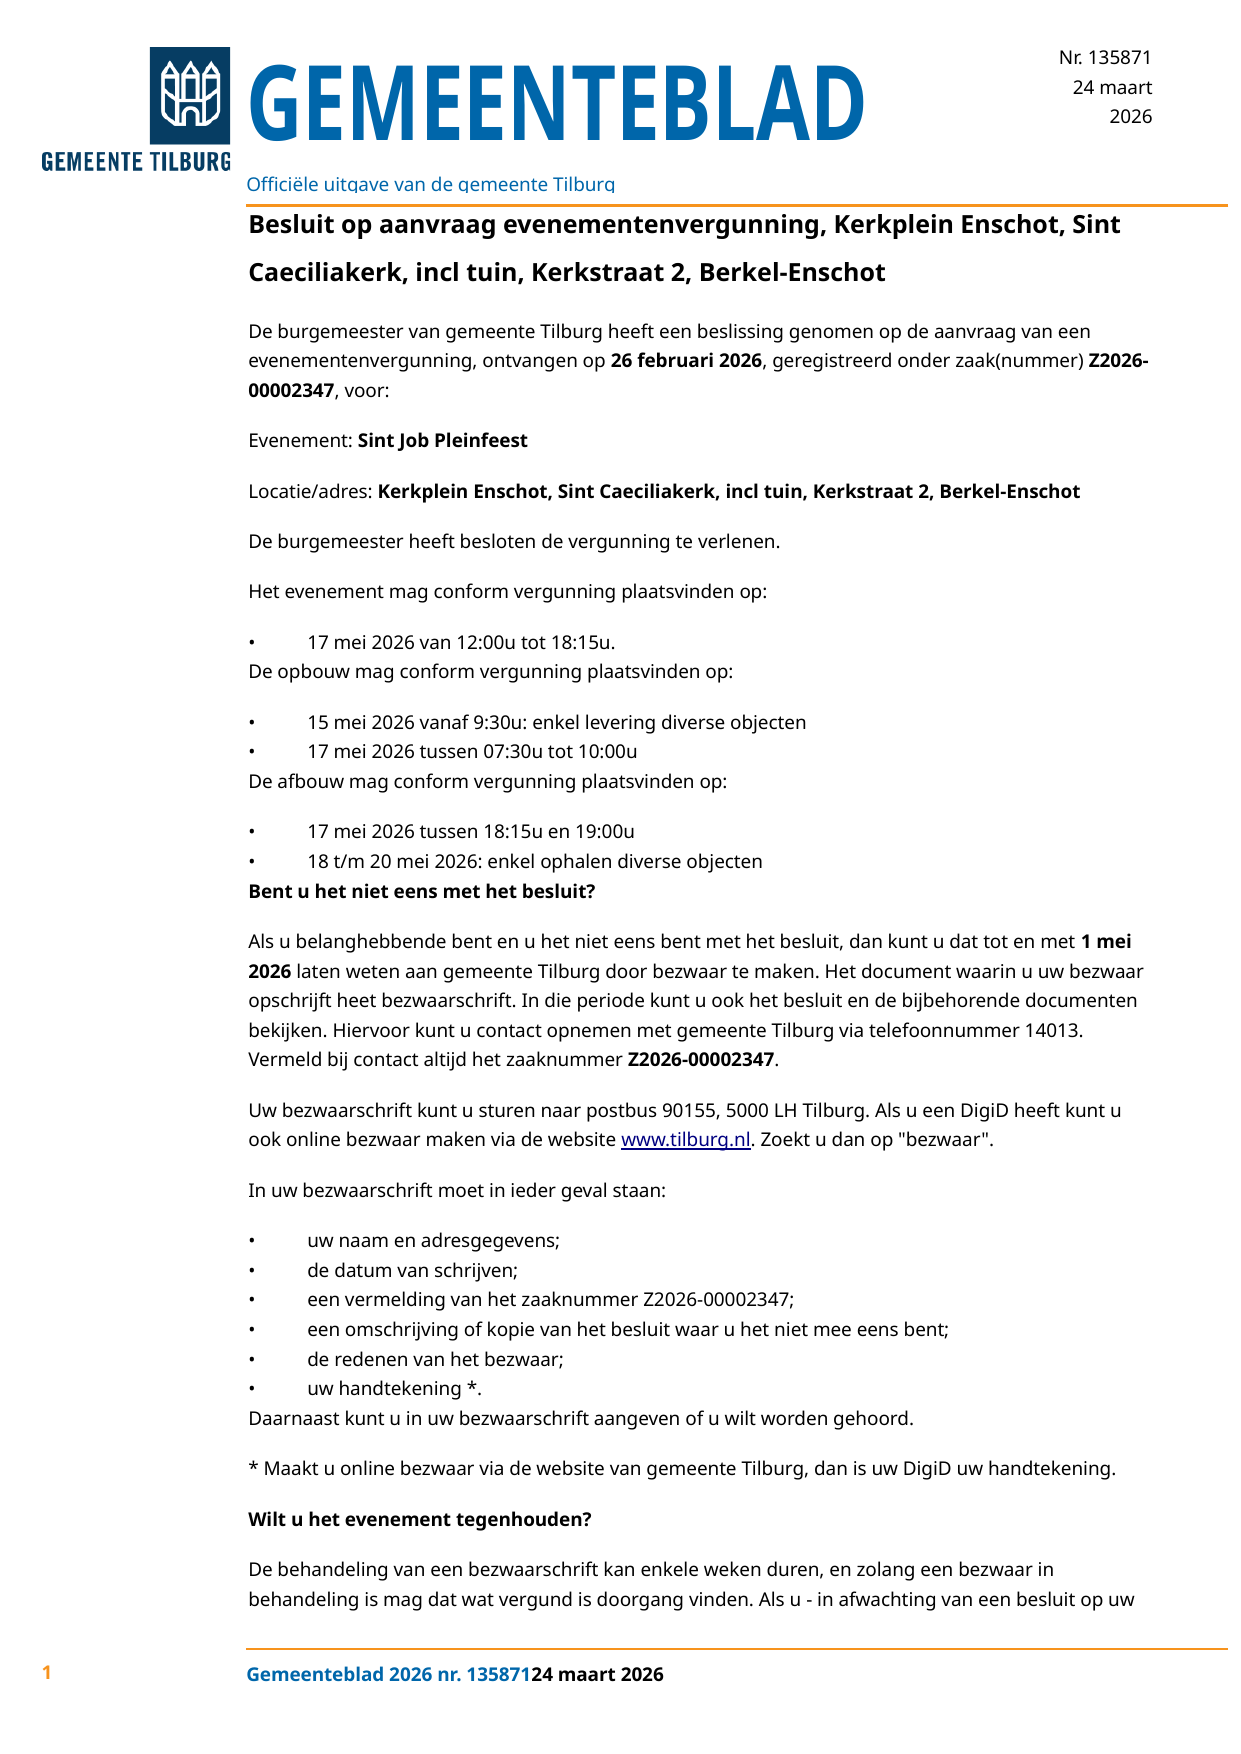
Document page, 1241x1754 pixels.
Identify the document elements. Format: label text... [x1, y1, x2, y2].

text Als u belanghebbende bent en u het niet eens bent met het besluit, dan kunt u dat tot en met 1 mei 2026 laten weten aan gemeente Tilburg door bezwaar te maken. Het document waarin u uw bezwaar opschrijft heet bezwaarschrift. In die periode kunt u ook het besluit en de bijbehorende documenten bekijken. Hiervoor kunt u contact opnemen met gemeente Tilburg via telefoonnummer 14013. Vermeld bij contact altijd het zaaknummer Z2026-00002347. [248, 928, 1152, 1072]
text De afbouw mag conform vergunning plaatsvinden op: [248, 768, 1152, 794]
list 17 mei 2026 van 12:00u tot 18:15u. [248, 629, 1152, 655]
list 17 mei 2026 tussen 07:30u tot 10:00u [248, 739, 1152, 764]
list 15 mei 2026 vanaf 9:30u: enkel levering diverse objecten [248, 709, 1152, 735]
text Het evenement mag conform vergunning plaatsvinden op: [248, 579, 1152, 604]
text De burgemeester van gemeente Tilburg heeft een beslissing genomen op de aanvraag van een evenementenvergunning, ontvangen op 26 februari 2026, geregistreerd onder zaak(nummer) Z2026-00002347, voor: [248, 318, 1152, 403]
text * Maakt u online bezwaar via de website van gemeente Tilburg, dan is uw DigiD uw handtekening. [248, 1455, 1152, 1481]
text Besluit op aanvraag evenementenvergunning, Kerkplein Enschot, Sint Caeciliakerk, incl tuin, Kerkstraat 2, Berkel-Enschot [248, 207, 1152, 288]
text Wilt u het evenement tegenhouden? [248, 1506, 1152, 1532]
list de redenen van het bezwaar; [248, 1346, 1152, 1372]
text Evenement: Sint Job Pleinfeest [248, 427, 1152, 453]
list 18 t/m 20 mei 2026: enkel ophalen diverse objecten [248, 848, 1152, 874]
text De opbouw mag conform vergunning plaatsvinden op: [248, 659, 1152, 684]
text Uw bezwaarschrift kunt u sturen naar postbus 90155, 5000 LH Tilburg. Als u een DigiD heeft kunt u ook online bezwaar maken via de website www.tilburg.nl. Zoekt u dan op "bezwaar". [248, 1097, 1152, 1152]
text Daarnaast kunt u in uw bezwaarschrift aangeven of u wilt worden gehoord. [248, 1405, 1152, 1431]
list 17 mei 2026 tussen 18:15u en 19:00u [248, 819, 1152, 844]
text De behandeling van een bezwaarschrift kan enkele weken duren, en zolang een bezwaar in behandeling is mag dat wat vergund is doorgang vinden. Als u - in afwachting van een besluit op uw [248, 1556, 1152, 1612]
list een vermelding van het zaaknummer Z2026-00002347; [248, 1287, 1152, 1312]
picture [41, 47, 231, 172]
text Locatie/adres: Kerkplein Enschot, Sint Caeciliakerk, incl tuin, Kerkstraat 2, Berkel-Enschot [248, 478, 1152, 504]
list een omschrijving of kopie van het besluit waar u het niet mee eens bent; [248, 1316, 1152, 1342]
list uw naam en adresgegevens; [248, 1227, 1152, 1253]
text Bent u het niet eens met het besluit? [248, 878, 1152, 904]
text De burgemeester heeft besloten de vergunning te verlenen. [248, 528, 1152, 554]
list de datum van schrijven; [248, 1257, 1152, 1283]
list uw handtekening *. [248, 1375, 1152, 1401]
text In uw bezwaarschrift moet in ieder geval staan: [248, 1177, 1152, 1203]
